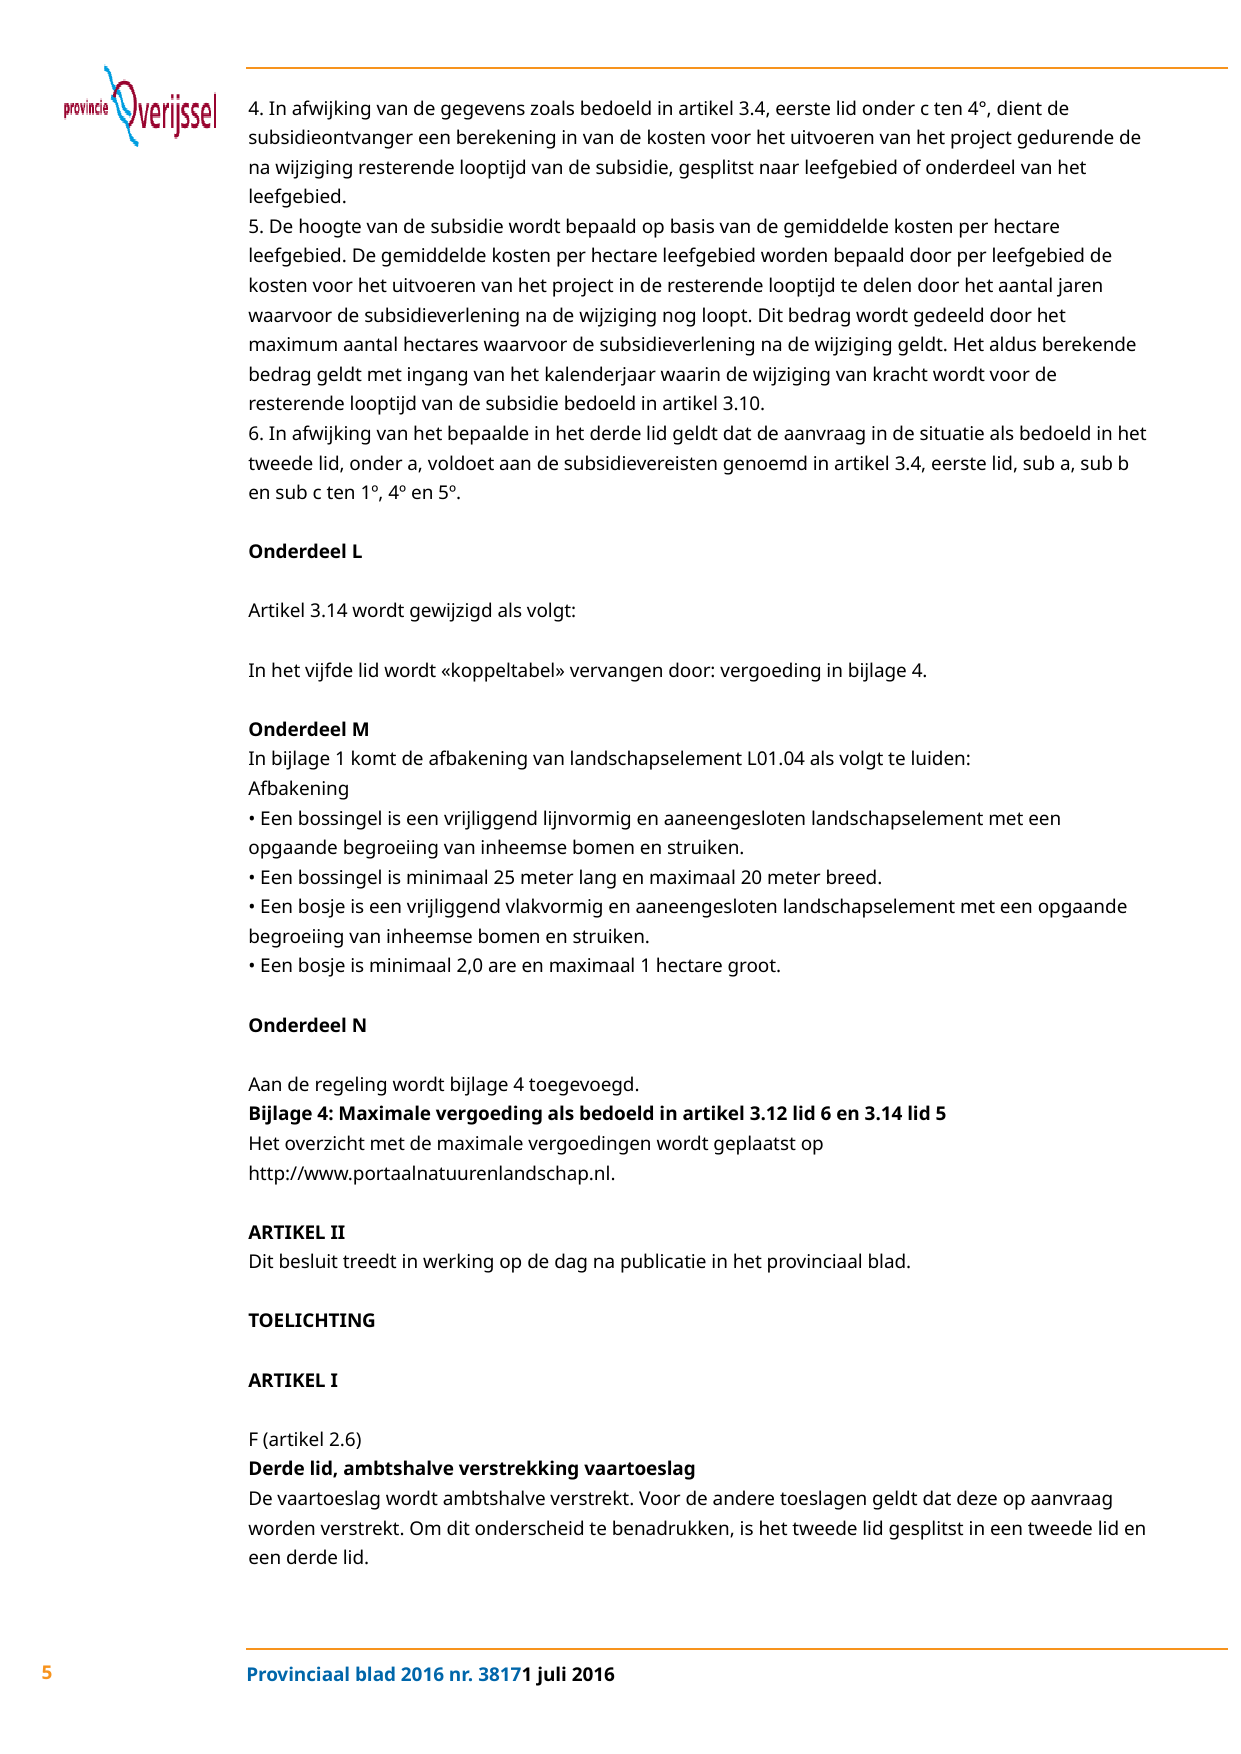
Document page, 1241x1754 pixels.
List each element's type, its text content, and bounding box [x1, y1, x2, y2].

picture [41, 47, 231, 172]
text 4. In afwijking van de gegevens zoals bedoeld in artikel 3.4, eerste lid onder c ten 4°, dient de subsidieontvanger een berekening in van de kosten voor het uitvoeren van het project gedurende de na wijziging resterende looptijd van de subsidie, gesplitst naar leefgebied of onderdeel van het leefgebied. [248, 95, 1152, 209]
text Artikel 3.14 wordt gewijzigd als volgt: [248, 598, 1152, 623]
text • Een bossingel is minimaal 25 meter lang en maximaal 20 meter breed. [248, 864, 1152, 890]
text F (artikel 2.6) [248, 1426, 1152, 1452]
text 6. In afwijking van het bepaalde in het derde lid geldt dat de aanvraag in de situatie als bedoeld in het tweede lid, onder a, voldoet aan de subsidievereisten genoemd in artikel 3.4, eerste lid, sub a, sub b en sub c ten 1º, 4º en 5º. [248, 420, 1152, 505]
text ARTIKEL II [248, 1219, 1152, 1245]
text In bijlage 1 komt de afbakening van landschapselement L01.04 als volgt te luiden: [248, 746, 1152, 771]
text Afbakening [248, 775, 1152, 801]
text Aan de regeling wordt bijlage 4 toegevoegd. [248, 1071, 1152, 1097]
text TOELICHTING [248, 1308, 1152, 1333]
text 5. De hoogte van de subsidie wordt bepaald op basis van de gemiddelde kosten per hectare leefgebied. De gemiddelde kosten per hectare leefgebied worden bepaald door per leefgebied de kosten voor het uitvoeren van het project in de resterende looptijd te delen door het aantal jaren waarvoor de subsidieverlening na de wijziging nog loopt. Dit bedrag wordt gedeeld door het maximum aantal hectares waarvoor de subsidieverlening na de wijziging geldt. Het aldus berekende bedrag geldt met ingang van het kalenderjaar waarin de wijziging van kracht wordt voor de resterende looptijd van de subsidie bedoeld in artikel 3.10. [248, 213, 1152, 416]
text Bijlage 4: Maximale vergoeding als bedoeld in artikel 3.12 lid 6 en 3.14 lid 5 [248, 1101, 1152, 1126]
text In het vijfde lid wordt «koppeltabel» vervangen door: vergoeding in bijlage 4. [248, 657, 1152, 683]
text Derde lid, ambtshalve verstrekking vaartoeslag [248, 1456, 1152, 1481]
text • Een bossingel is een vrijliggend lijnvormig en aaneengesloten landschapselement met een opgaande begroeiing van inheemse bomen en struiken. [248, 805, 1152, 860]
text Onderdeel M [248, 716, 1152, 742]
text De vaartoeslag wordt ambtshalve verstrekt. Voor de andere toeslagen geldt dat deze op aanvraag worden verstrekt. Om dit onderscheid te benadrukken, is het tweede lid gesplitst in een tweede lid en een derde lid. [248, 1485, 1152, 1570]
text Onderdeel L [248, 538, 1152, 564]
text Het overzicht met de maximale vergoedingen wordt geplaatst op http://www.portaalnatuurenlandschap.nl. [248, 1130, 1152, 1186]
text • Een bosje is minimaal 2,0 are en maximaal 1 hectare groot. [248, 953, 1152, 978]
text Onderdeel N [248, 1012, 1152, 1038]
text Dit besluit treedt in werking op de dag na publicatie in het provinciaal blad. [248, 1248, 1152, 1274]
text • Een bosje is een vrijliggend vlakvormig en aaneengesloten landschapselement met een opgaande begroeiing van inheemse bomen en struiken. [248, 893, 1152, 949]
text ARTIKEL I [248, 1367, 1152, 1393]
